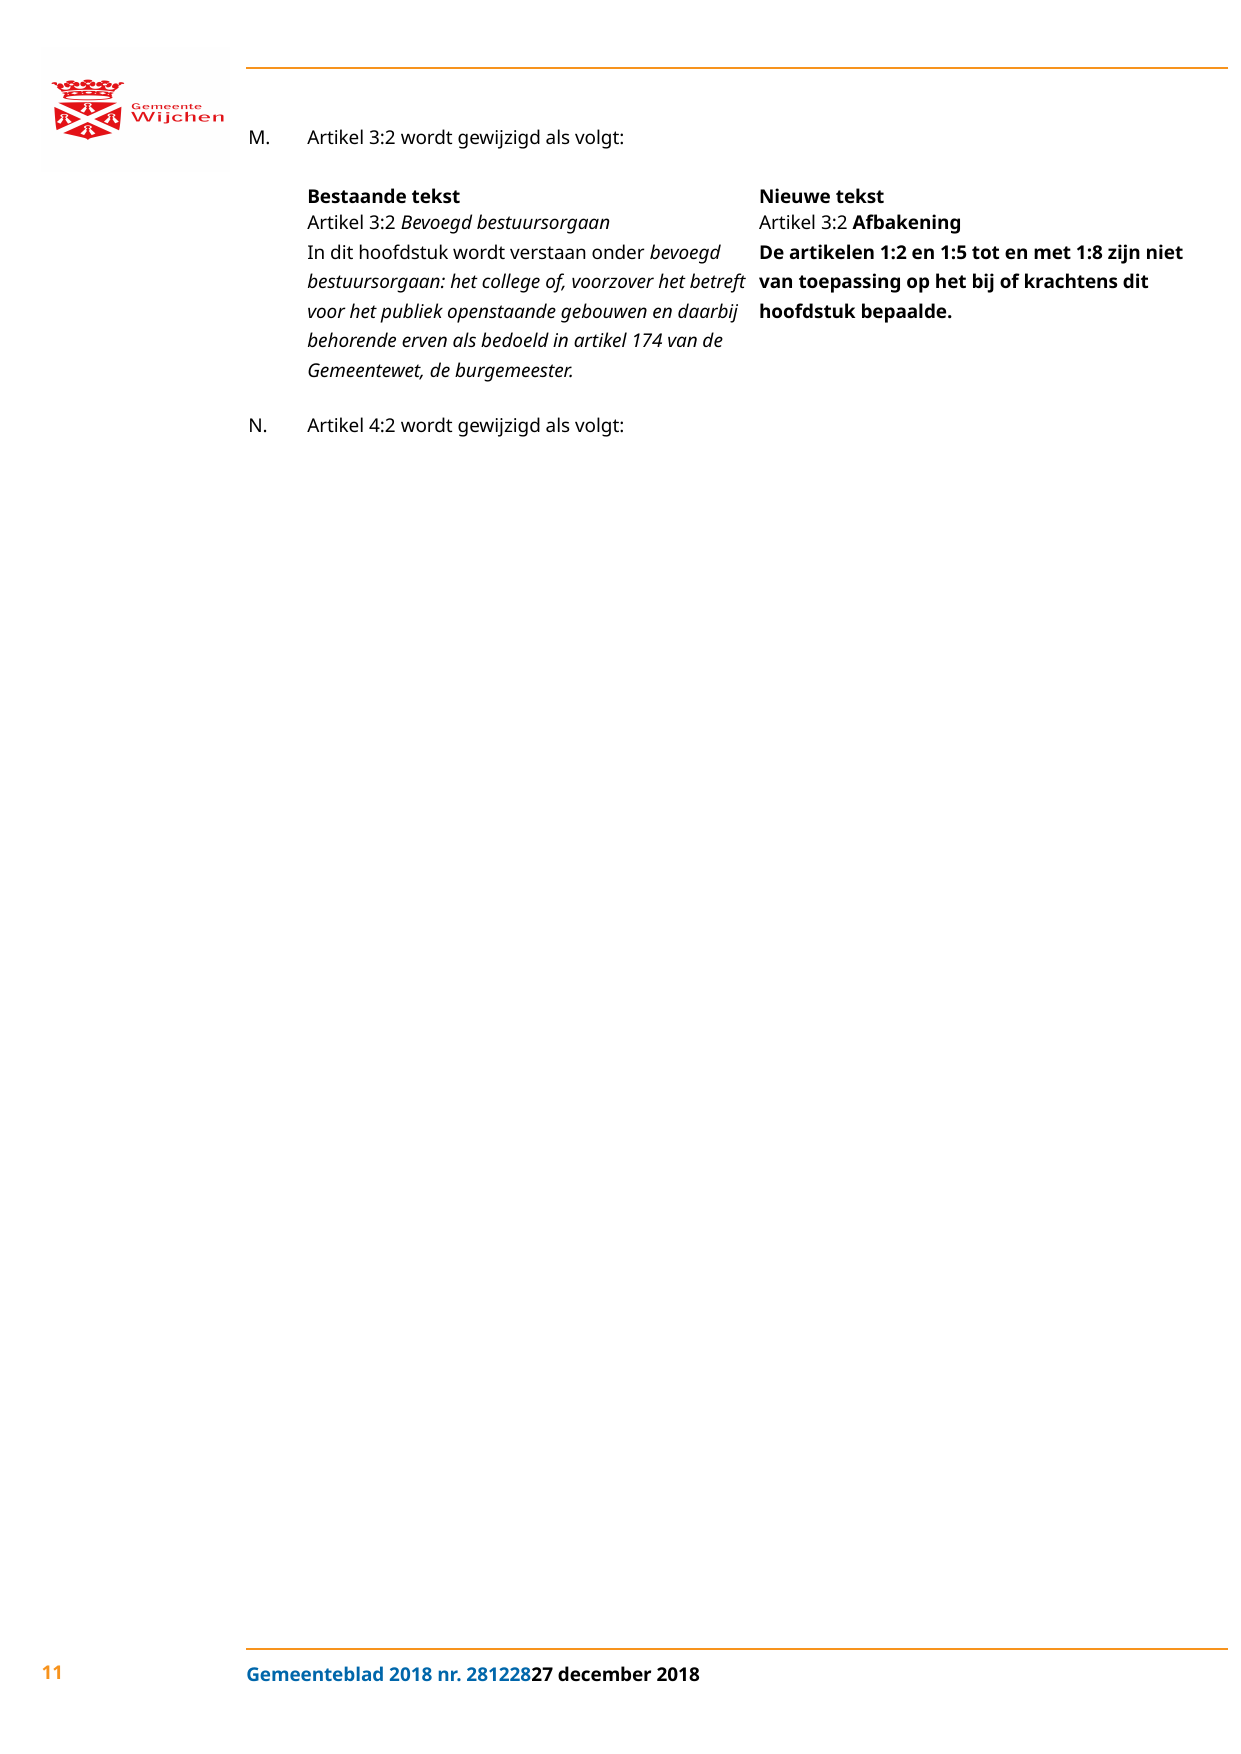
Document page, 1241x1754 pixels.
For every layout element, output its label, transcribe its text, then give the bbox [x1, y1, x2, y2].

table_cell Artikel 3:2 Bevoegd bestuursorgaan In dit hoofdstuk wordt verstaan onder bevoegd bestuursorgaan: het college of, voorzover het betreft voor het publiek openstaande gebouwen en daarbij behorende erven als bedoeld in artikel 174 van de Gemeentewet, de burgemeester. [307, 209, 759, 383]
picture [41, 47, 231, 172]
table_header Nieuwe tekst [759, 184, 1211, 209]
list Artikel 4:2 wordt gewijzigd als volgt: [248, 413, 1152, 438]
table_cell Artikel 3:2 Afbakening De artikelen 1:2 en 1:5 tot en met 1:8 zijn niet van toepassing op het bij of krachtens dit hoofdstuk bepaalde. [759, 209, 1211, 383]
table_header Bestaande tekst [307, 184, 759, 209]
list Artikel 3:2 wordt gewijzigd als volgt: [248, 124, 1152, 150]
